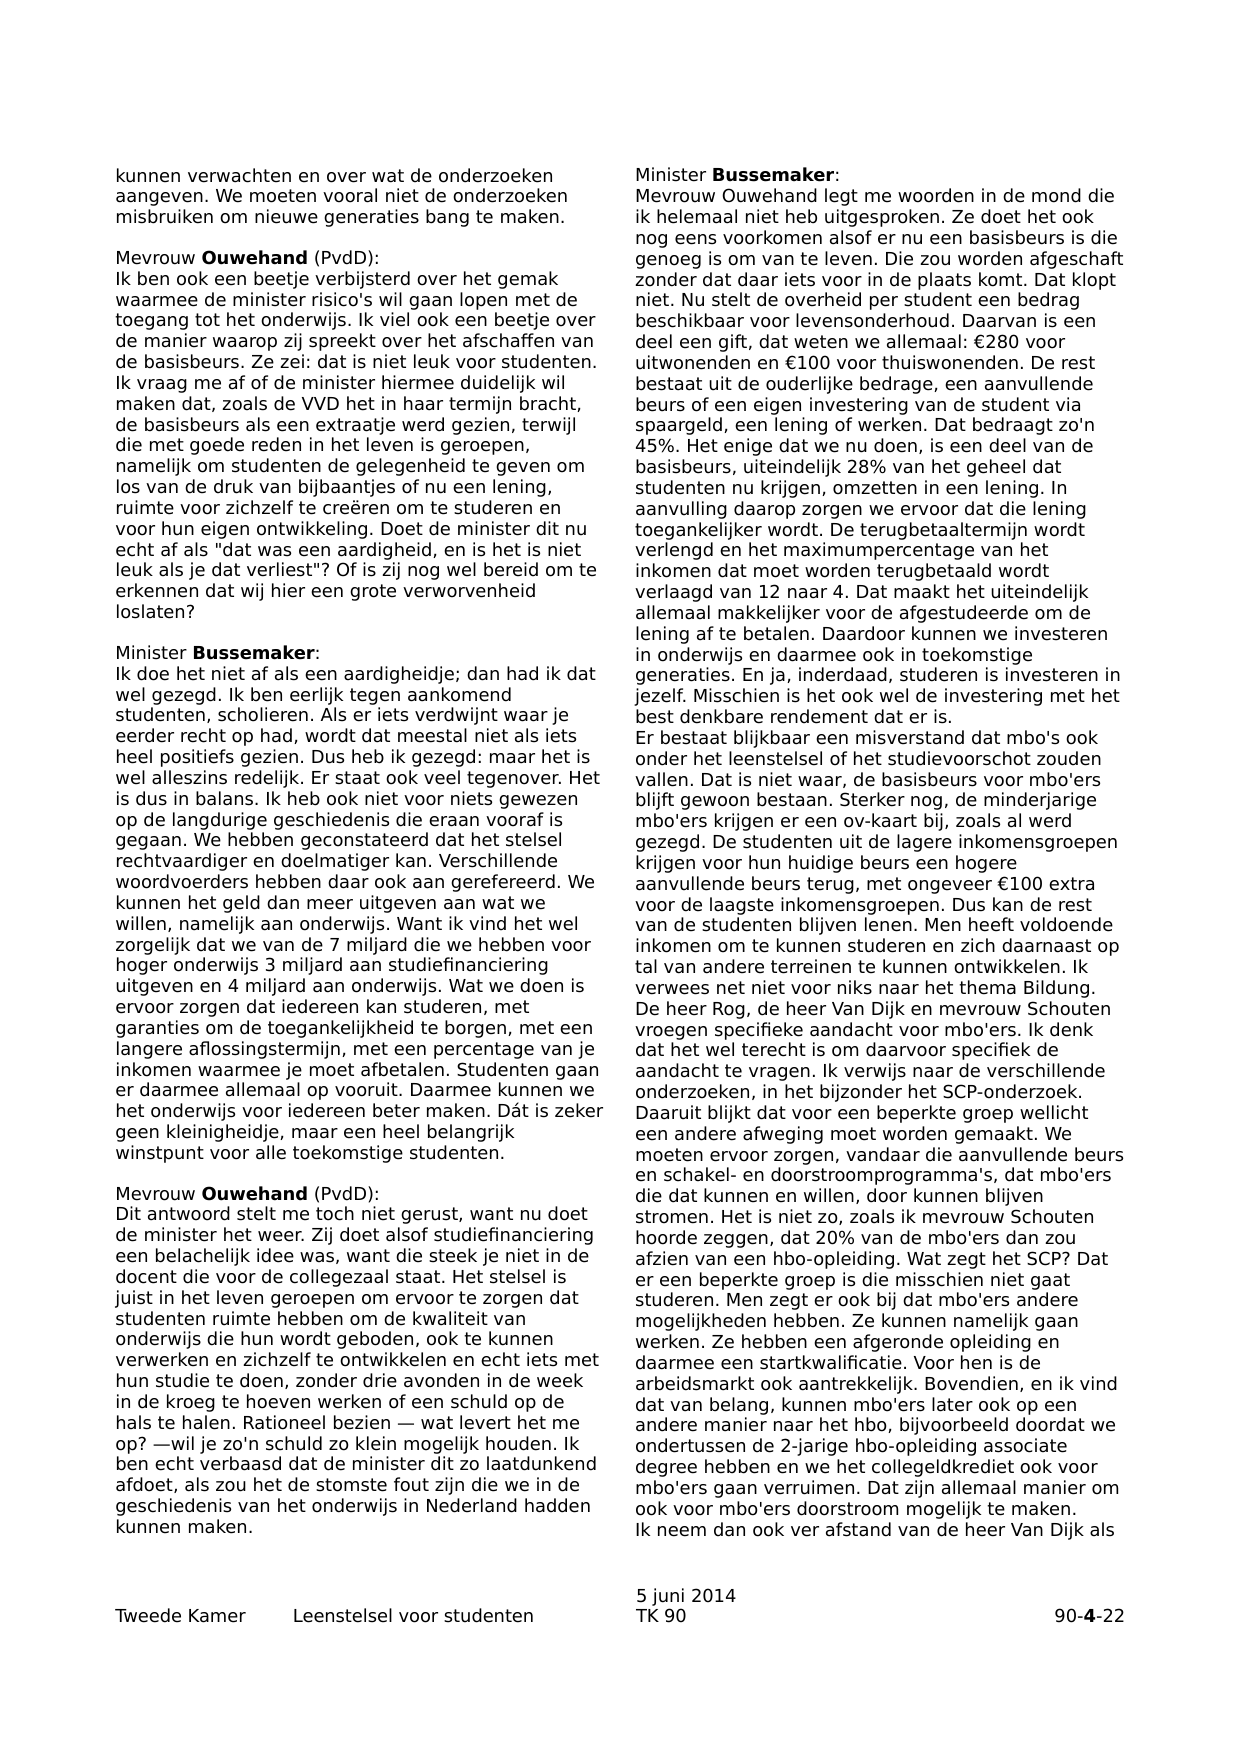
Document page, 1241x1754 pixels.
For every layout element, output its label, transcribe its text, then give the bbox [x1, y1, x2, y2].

text Minister Bussemaker: [635, 165, 1125, 186]
text Ik ben ook een beetje verbijsterd over het gemak waarmee de minister risico's wil gaan lopen met de toegang tot het onderwijs. Ik viel ook een beetje over de manier waarop zij spreekt over het afschaffen van de basisbeurs. Ze zei: dat is niet leuk voor studenten. Ik vraag me af of de minister hiermee duidelijk wil maken dat, zoals de VVD het in haar termijn bracht, de basisbeurs als een extraatje werd gezien, terwijl die met goede reden in het leven is geroepen, namelijk om studenten de gelegenheid te geven om los van de druk van bijbaantjes of nu een lening, ruimte voor zichzelf te creëren om te studeren en voor hun eigen ontwikkeling. Doet de minister dit nu echt af als "dat was een aardigheid, en is het is niet leuk als je dat verliest"? Of is zij nog wel bereid om te erkennen dat wij hier een grote verworvenheid loslaten? [115, 268, 605, 623]
text Minister Bussemaker: [115, 643, 605, 663]
text Er bestaat blijkbaar een misverstand dat mbo's ook onder het leenstelsel of het studievoorschot zouden vallen. Dat is niet waar, de basisbeurs voor mbo'ers blijft gewoon bestaan. Sterker nog, de minderjarige mbo'ers krijgen er een ov-kaart bij, zoals al werd gezegd. De studenten uit de lagere inkomensgroepen krijgen voor hun huidige beurs een hogere aanvullende beurs terug, met ongeveer €100 extra voor de laagste inkomensgroepen. Dus kan de rest van de studenten blijven lenen. Men heeft voldoende inkomen om te kunnen studeren en zich daarnaast op tal van andere terreinen te kunnen ontwikkelen. Ik verwees net niet voor niks naar het thema Bildung. [635, 728, 1125, 998]
text Mevrouw Ouwehand (PvdD): [115, 1183, 605, 1204]
text Dit antwoord stelt me toch niet gerust, want nu doet de minister het weer. Zij doet alsof studiefinanciering een belachelijk idee was, want die steek je niet in de docent die voor de collegezaal staat. Het stelsel is juist in het leven geroepen om ervoor te zorgen dat studenten ruimte hebben om de kwaliteit van onderwijs die hun wordt geboden, ook te kunnen verwerken en zichzelf te ontwikkelen en echt iets met hun studie te doen, zonder drie avonden in de week in de kroeg te hoeven werken of een schuld op de hals te halen. Rationeel bezien — wat levert het me op? —wil je zo'n schuld zo klein mogelijk houden. Ik ben echt verbaasd dat de minister dit zo laatdunkend afdoet, als zou het de stomste fout zijn die we in de geschiedenis van het onderwijs in Nederland hadden kunnen maken. [115, 1204, 605, 1537]
text Ik neem dan ook ver afstand van de heer Van Dijk als [635, 1519, 1125, 1540]
text Mevrouw Ouwehand legt me woorden in de mond die ik helemaal niet heb uitgesproken. Ze doet het ook nog eens voorkomen alsof er nu een basisbeurs is die genoeg is om van te leven. Die zou worden afgeschaft zonder dat daar iets voor in de plaats komt. Dat klopt niet. Nu stelt de overheid per student een bedrag beschikbaar voor levensonderhoud. Daarvan is een deel een gift, dat weten we allemaal: €280 voor uitwonenden en €100 voor thuiswonenden. De rest bestaat uit de ouderlijke bedrage, een aanvullende beurs of een eigen investering van de student via spaargeld, een lening of werken. Dat bedraagt zo'n 45%. Het enige dat we nu doen, is een deel van de basisbeurs, uiteindelijk 28% van het geheel dat studenten nu krijgen, omzetten in een lening. In aanvulling daarop zorgen we ervoor dat die lening toegankelijker wordt. De terugbetaaltermijn wordt verlengd en het maximumpercentage van het inkomen dat moet worden terugbetaald wordt verlaagd van 12 naar 4. Dat maakt het uiteindelijk allemaal makkelijker voor de afgestudeerde om de lening af te betalen. Daardoor kunnen we investeren in onderwijs en daarmee ook in toekomstige generaties. En ja, inderdaad, studeren is investeren in jezelf. Misschien is het ook wel de investering met het best denkbare rendement dat er is. [635, 186, 1125, 728]
text Mevrouw Ouwehand (PvdD): [115, 248, 605, 268]
text De heer Rog, de heer Van Dijk en mevrouw Schouten vroegen specifieke aandacht voor mbo'ers. Ik denk dat het wel terecht is om daarvoor specifiek de aandacht te vragen. Ik verwijs naar de verschillende onderzoeken, in het bijzonder het SCP-onderzoek. Daaruit blijkt dat voor een beperkte groep wellicht een andere afweging moet worden gemaakt. We moeten ervoor zorgen, vandaar die aanvullende beurs en schakel- en doorstroomprogramma's, dat mbo'ers die dat kunnen en willen, door kunnen blijven stromen. Het is niet zo, zoals ik mevrouw Schouten hoorde zeggen, dat 20% van de mbo'ers dan zou afzien van een hbo-opleiding. Wat zegt het SCP? Dat er een beperkte groep is die misschien niet gaat studeren. Men zegt er ook bij dat mbo'ers andere mogelijkheden hebben. Ze kunnen namelijk gaan werken. Ze hebben een afgeronde opleiding en daarmee een startkwalificatie. Voor hen is de arbeidsmarkt ook aantrekkelijk. Bovendien, en ik vind dat van belang, kunnen mbo'ers later ook op een andere manier naar het hbo, bijvoorbeeld doordat we ondertussen de 2-jarige hbo-opleiding associate degree hebben en we het collegeldkrediet ook voor mbo'ers gaan verruimen. Dat zijn allemaal manier om ook voor mbo'ers doorstroom mogelijk te maken. [635, 998, 1125, 1519]
text kunnen verwachten en over wat de onderzoeken aangeven. We moeten vooral niet de onderzoeken misbruiken om nieuwe generaties bang te maken. [115, 165, 605, 228]
text Ik doe het niet af als een aardigheidje; dan had ik dat wel gezegd. Ik ben eerlijk tegen aankomend studenten, scholieren. Als er iets verdwijnt waar je eerder recht op had, wordt dat meestal niet als iets heel positiefs gezien. Dus heb ik gezegd: maar het is wel alleszins redelijk. Er staat ook veel tegenover. Het is dus in balans. Ik heb ook niet voor niets gewezen op de langdurige geschiedenis die eraan vooraf is gegaan. We hebben geconstateerd dat het stelsel rechtvaardiger en doelmatiger kan. Verschillende woordvoerders hebben daar ook aan gerefereerd. We kunnen het geld dan meer uitgeven aan wat we willen, namelijk aan onderwijs. Want ik vind het wel zorgelijk dat we van de 7 miljard die we hebben voor hoger onderwijs 3 miljard aan studiefinanciering uitgeven en 4 miljard aan onderwijs. Wat we doen is ervoor zorgen dat iedereen kan studeren, met garanties om de toegankelijkheid te borgen, met een langere aflossingstermijn, met een percentage van je inkomen waarmee je moet afbetalen. Studenten gaan er daarmee allemaal op vooruit. Daarmee kunnen we het onderwijs voor iedereen beter maken. Dát is zeker geen kleinigheidje, maar een heel belangrijk winstpunt voor alle toekomstige studenten. [115, 663, 605, 1163]
